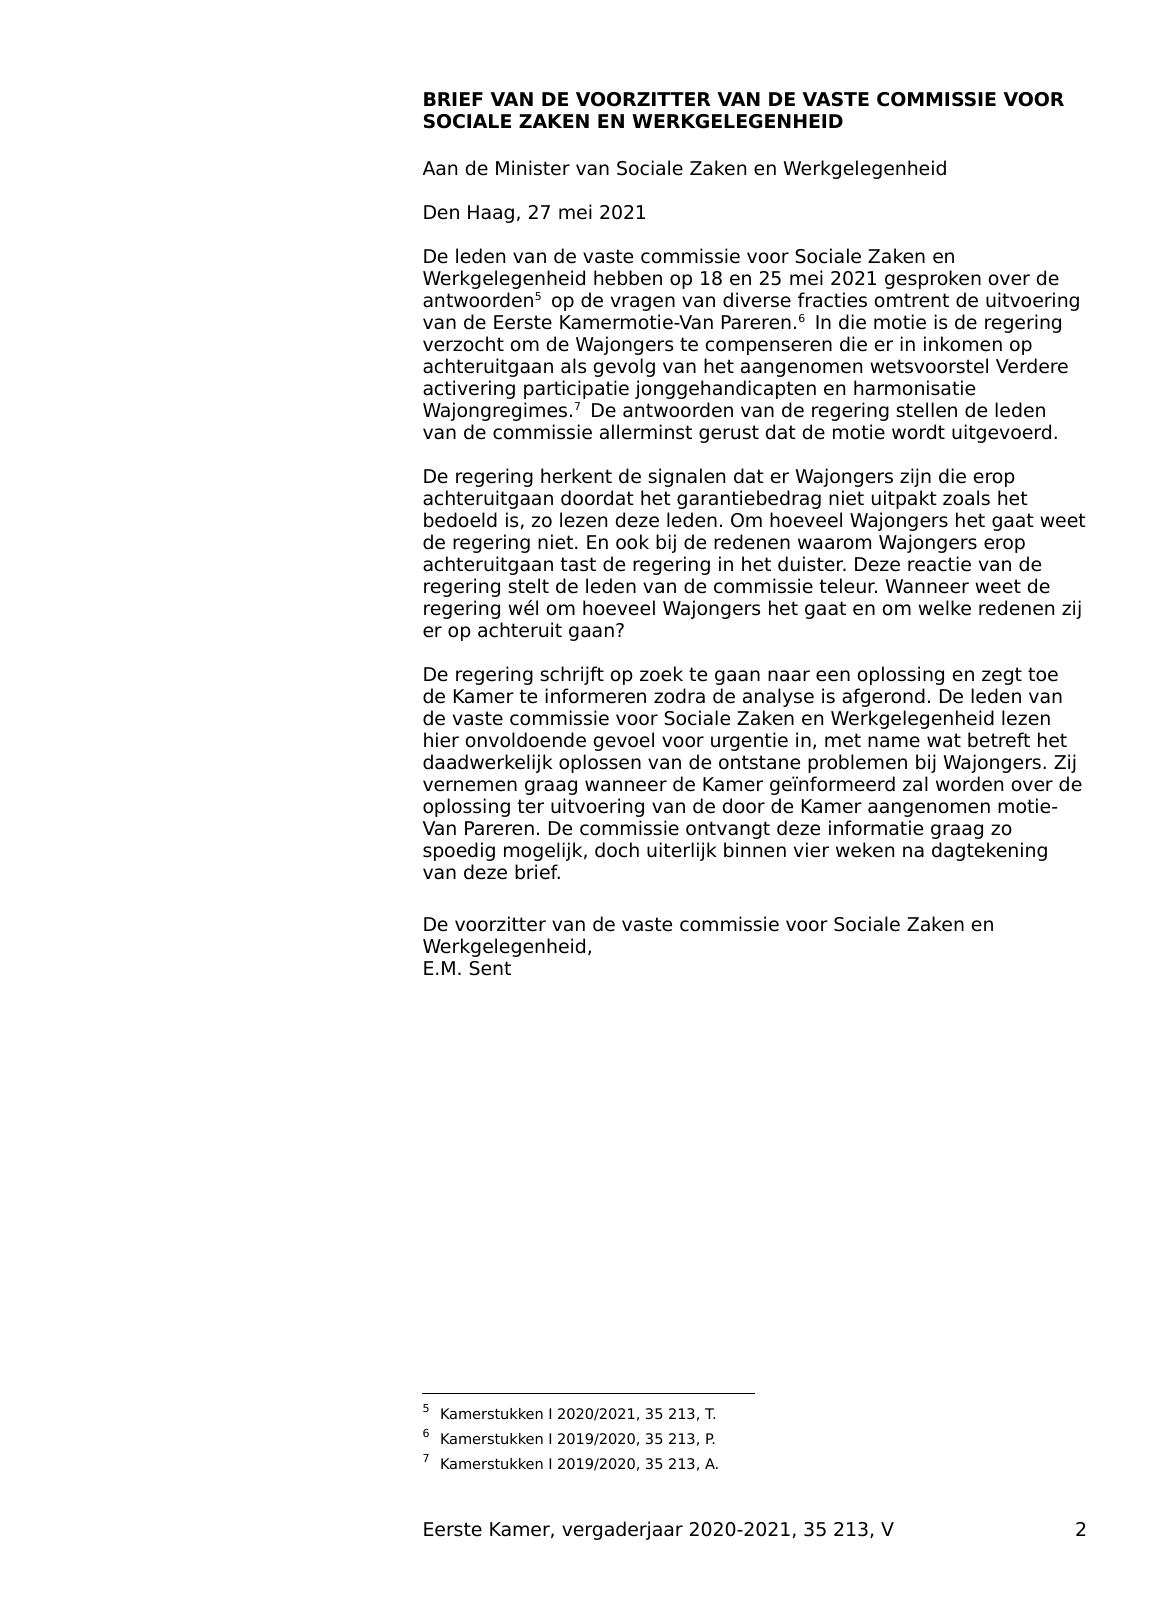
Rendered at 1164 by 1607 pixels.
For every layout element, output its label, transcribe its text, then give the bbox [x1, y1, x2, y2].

text Kamerstukken I 2020/2021, 35 213, T. [422, 1402, 1087, 1424]
text Kamerstukken I 2019/2020, 35 213, A. [422, 1452, 1087, 1474]
text De leden van de vaste commissie voor Sociale Zaken en Werkgelegenheid hebben op 18 en 25 mei 2021 gesproken over de antwoorden op de vragen van diverse fracties omtrent de uitvoering van de Eerste Kamermotie-Van Pareren. In die motie is de regering verzocht om de Wajongers te compenseren die er in inkomen op achteruitgaan als gevolg van het aangenomen wetsvoorstel Verdere activering participatie jonggehandicapten en harmonisatie Wajongregimes. De antwoorden van de regering stellen de leden van de commissie allerminst gerust dat de motie wordt uitgevoerd. [422, 246, 1087, 444]
text De voorzitter van de vaste commissie voor Sociale Zaken en Werkgelegenheid, E.M. Sent [422, 914, 1087, 980]
text De regering schrijft op zoek te gaan naar een oplossing en zegt toe de Kamer te informeren zodra de analyse is afgerond. De leden van de vaste commissie voor Sociale Zaken en Werkgelegenheid lezen hier onvoldoende gevoel voor urgentie in, met name wat betreft het daadwerkelijk oplossen van de ontstane problemen bij Wajongers. Zij vernemen graag wanneer de Kamer geïnformeerd zal worden over de oplossing ter uitvoering van de door de Kamer aangenomen motie-Van Pareren. De commissie ontvangt deze informatie graag zo spoedig mogelijk, doch uiterlijk binnen vier weken na dagtekening van deze brief. [422, 664, 1087, 884]
text Aan de Minister van Sociale Zaken en Werkgelegenheid [422, 158, 1087, 180]
text Kamerstukken I 2019/2020, 35 213, P. [422, 1427, 1087, 1449]
text De regering herkent de signalen dat er Wajongers zijn die erop achteruitgaan doordat het garantiebedrag niet uitpakt zoals het bedoeld is, zo lezen deze leden. Om hoeveel Wajongers het gaat weet de regering niet. En ook bij de redenen waarom Wajongers erop achteruitgaan tast de regering in het duister. Deze reactie van de regering stelt de leden van de commissie teleur. Wanneer weet de regering wél om hoeveel Wajongers het gaat en om welke redenen zij er op achteruit gaan? [422, 466, 1087, 642]
text Den Haag, 27 mei 2021 [422, 202, 1087, 224]
subtitle BRIEF VAN DE VOORZITTER VAN DE VASTE COMMISSIE VOOR SOCIALE ZAKEN EN WERKGELEGENHEID [422, 89, 1087, 133]
